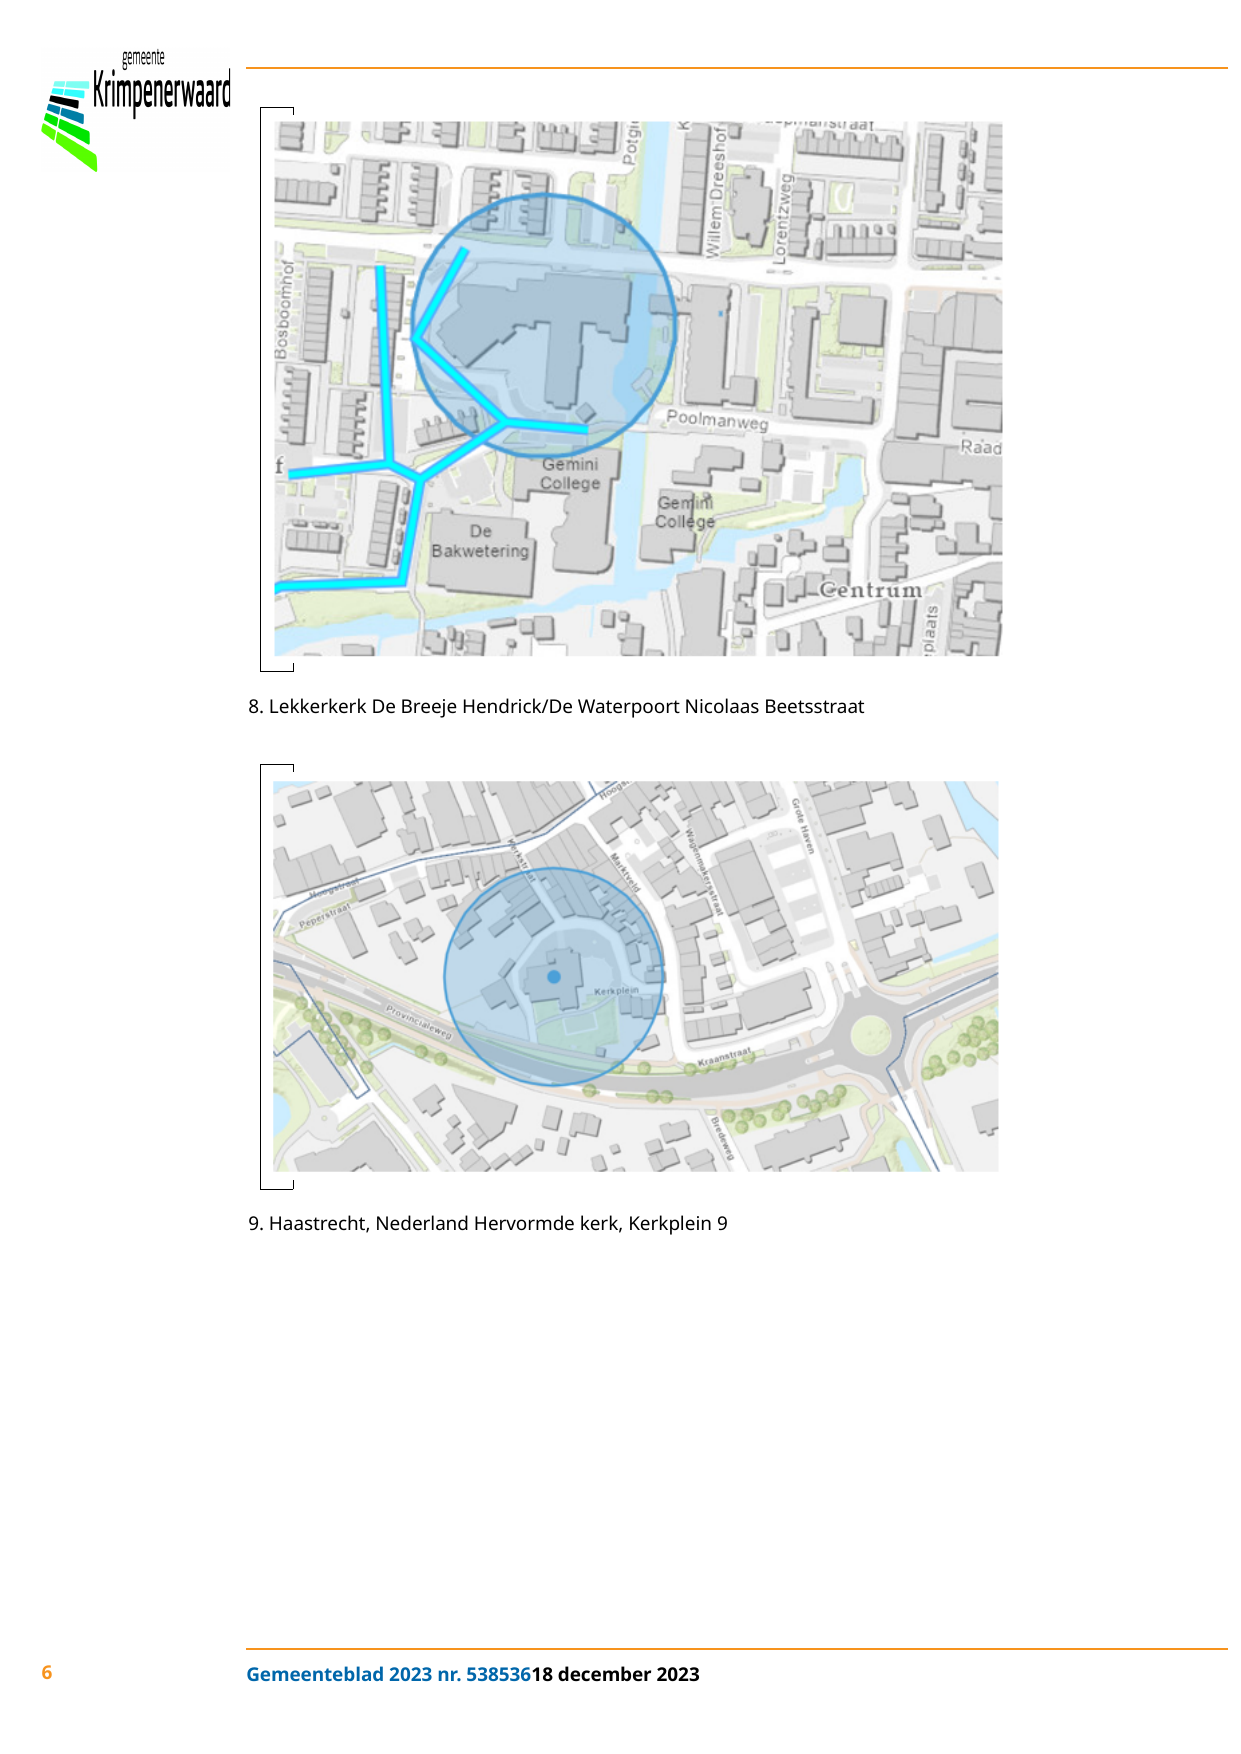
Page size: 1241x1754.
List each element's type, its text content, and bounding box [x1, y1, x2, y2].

picture [268, 772, 1008, 1180]
picture [268, 115, 1008, 663]
text 9. Haastrecht, Nederland Hervormde kerk, Kerkplein 9 [248, 1210, 1152, 1236]
text 8. Lekkerkerk De Breeje Hendrick/De Waterpoort Nicolaas Beetsstraat [248, 693, 1152, 718]
picture [41, 47, 231, 172]
